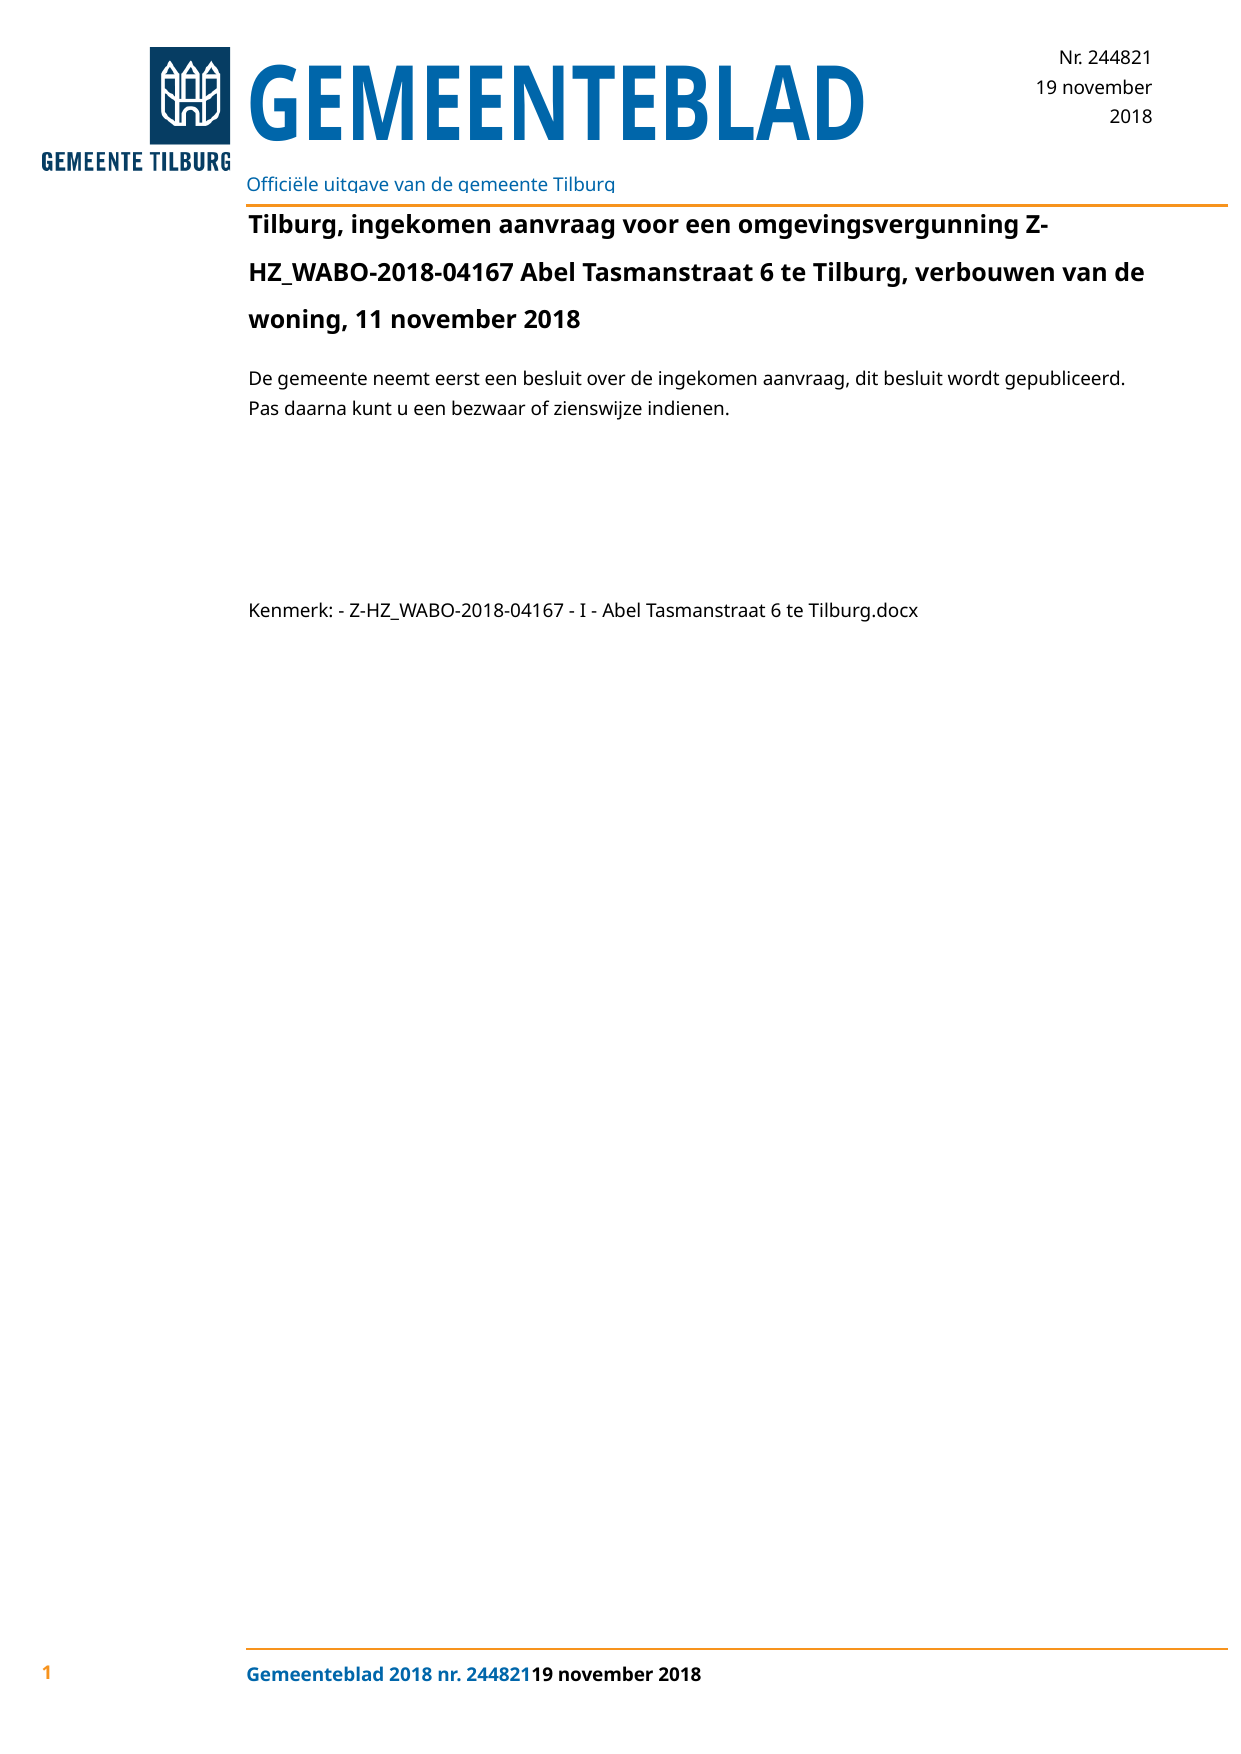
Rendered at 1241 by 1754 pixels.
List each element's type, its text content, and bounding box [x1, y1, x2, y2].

text De gemeente neemt eerst een besluit over de ingekomen aanvraag, dit besluit wordt gepubliceerd. Pas daarna kunt u een bezwaar of zienswijze indienen. [248, 366, 1152, 421]
text Tilburg, ingekomen aanvraag voor een omgevingsvergunning Z-HZ_WABO-2018-04167 Abel Tasmanstraat 6 te Tilburg, verbouwen van de woning, 11 november 2018 [248, 207, 1152, 336]
text Kenmerk: - Z-HZ_WABO-2018-04167 - I - Abel Tasmanstraat 6 te Tilburg.docx [248, 597, 1152, 622]
picture [41, 47, 231, 172]
